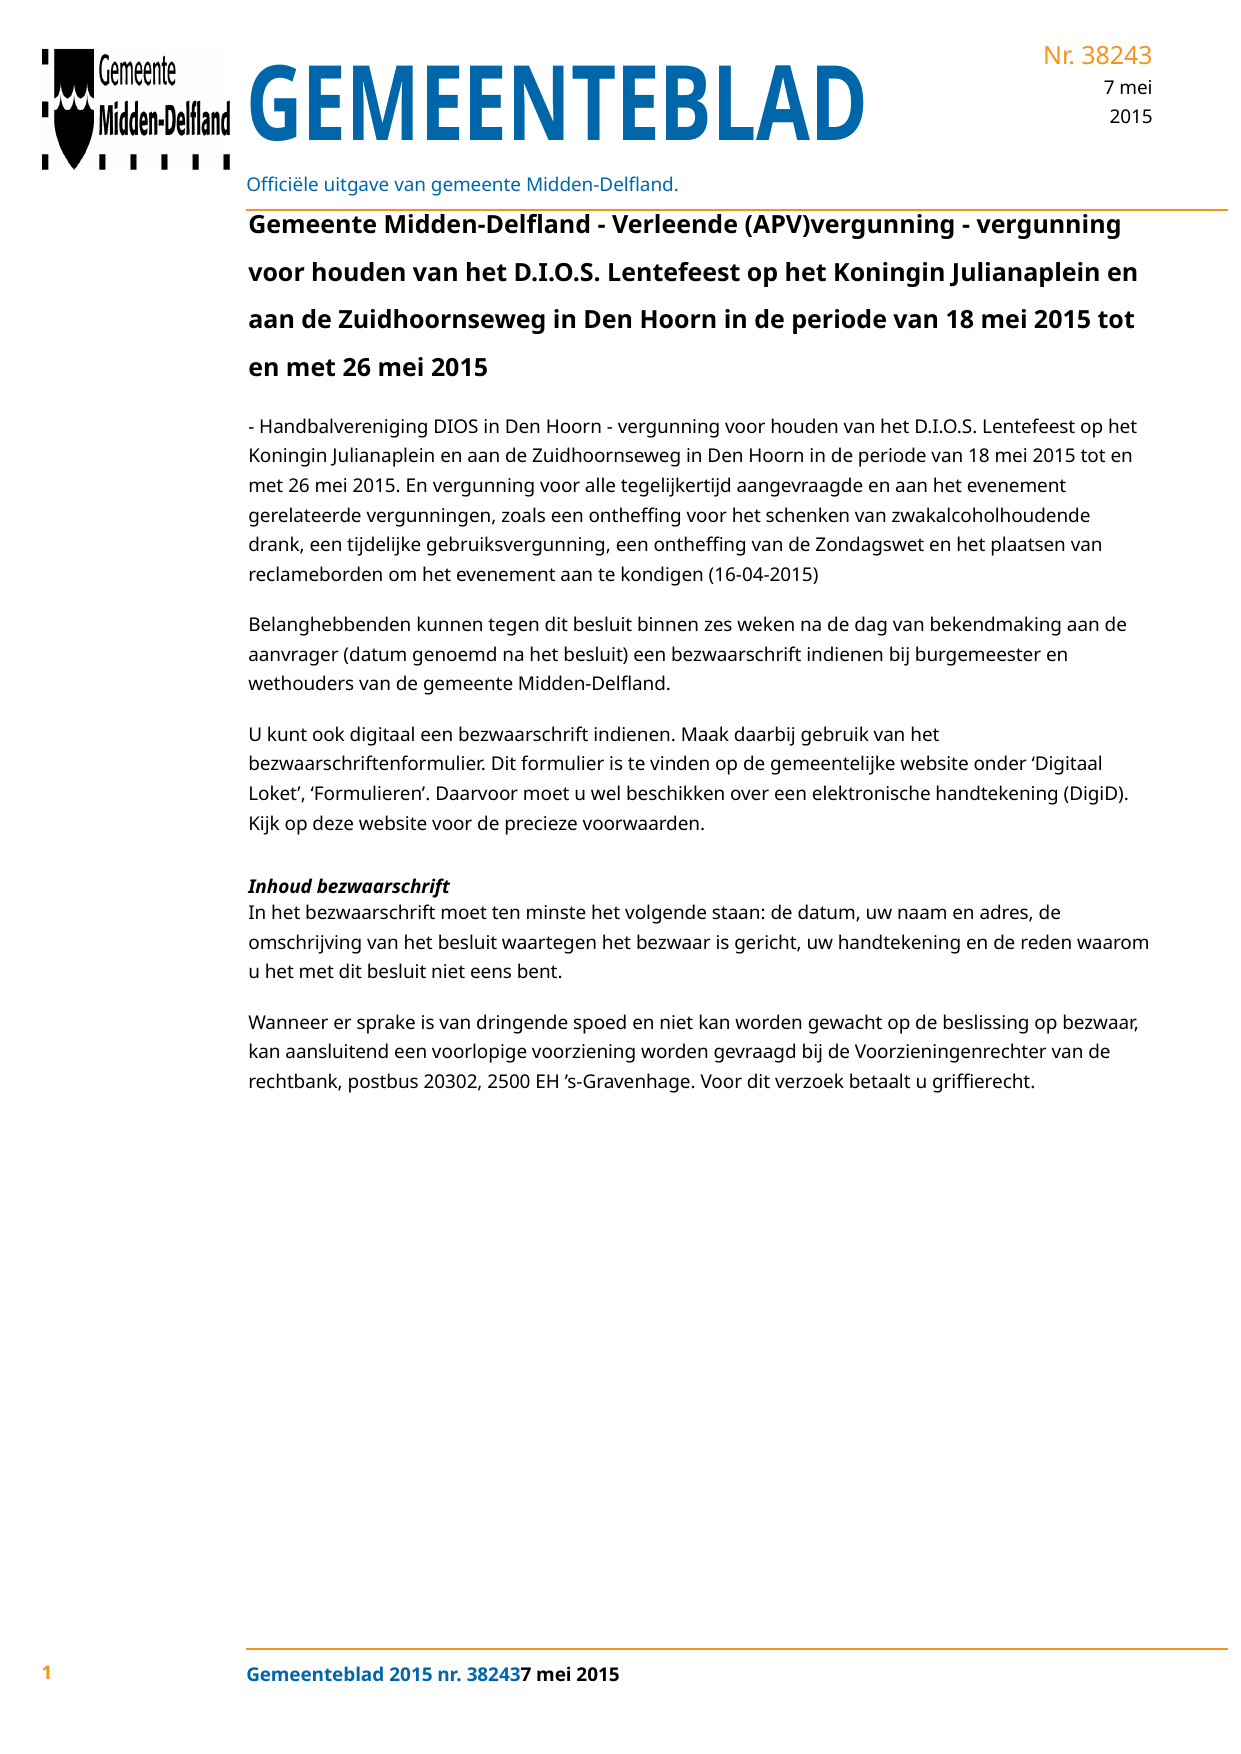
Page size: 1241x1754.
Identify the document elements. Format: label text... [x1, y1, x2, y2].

picture [41, 47, 231, 172]
text U kunt ook digitaal een bezwaarschrift indienen. Maak daarbij gebruik van het bezwaarschriftenformulier. Dit formulier is te vinden op de gemeentelijke website onder ‘Digitaal Loket’, ‘Formulieren’. Daarvoor moet u wel beschikken over een elektronische handtekening (DigiD). Kijk op deze website voor de precieze voorwaarden. [248, 721, 1152, 836]
text In het bezwaarschrift moet ten minste het volgende staan: de datum, uw naam en adres, de omschrijving van het besluit waartegen het bezwaar is gericht, uw handtekening en de reden waarom u het met dit besluit niet eens bent. [248, 899, 1152, 984]
text Gemeente Midden-Delfland - Verleende (APV)vergunning - vergunning voor houden van het D.I.O.S. Lentefeest op het Koningin Julianaplein en aan de Zuidhoornseweg in Den Hoorn in de periode van 18 mei 2015 tot en met 26 mei 2015 [248, 211, 1152, 384]
text Inhoud bezwaarschrift [248, 874, 1152, 899]
text Belanghebbenden kunnen tegen dit besluit binnen zes weken na de dag van bekendmaking aan de aanvrager (datum genoemd na het besluit) een bezwaarschrift indienen bij burgemeester en wethouders van de gemeente Midden-Delfland. [248, 611, 1152, 696]
text - Handbalvereniging DIOS in Den Hoorn - vergunning voor houden van het D.I.O.S. Lentefeest op het Koningin Julianaplein en aan de Zuidhoornseweg in Den Hoorn in de periode van 18 mei 2015 tot en met 26 mei 2015. En vergunning voor alle tegelijkertijd aangevraagde en aan het evenement gerelateerde vergunningen, zoals een ontheffing voor het schenken van zwakalcoholhoudende drank, een tijdelijke gebruiksvergunning, een ontheffing van de Zondagswet en het plaatsen van reclameborden om het evenement aan te kondigen (16-04-2015) [248, 413, 1152, 587]
text Wanneer er sprake is van dringende spoed en niet kan worden gewacht op de beslissing op bezwaar, kan aansluitend een voorlopige voorziening worden gevraagd bij de Voorzieningenrechter van de rechtbank, postbus 20302, 2500 EH ’s-Gravenhage. Voor dit verzoek betaalt u griffierecht. [248, 1009, 1152, 1094]
